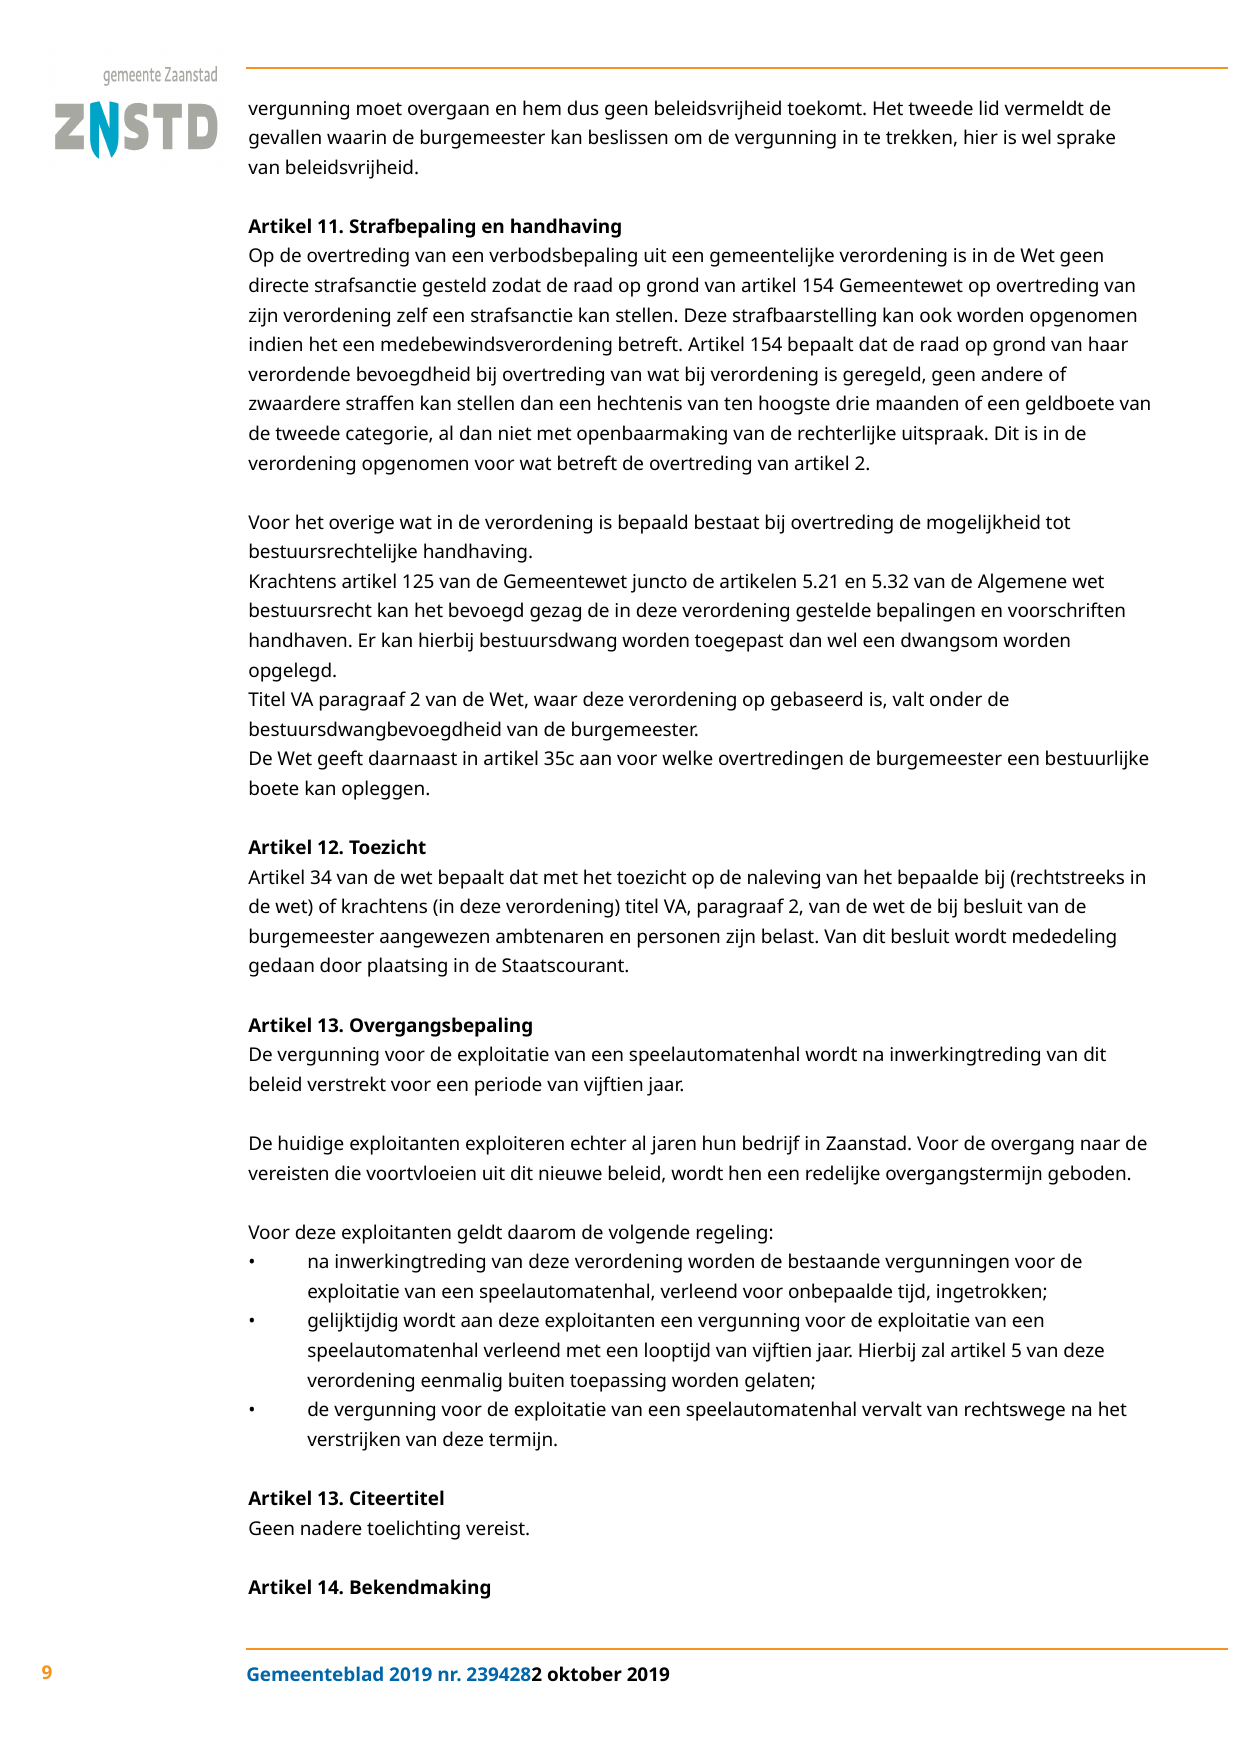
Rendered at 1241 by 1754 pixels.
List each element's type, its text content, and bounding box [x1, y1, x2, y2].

text Artikel 13. Citeertitel [248, 1485, 1152, 1511]
text Geen nadere toelichting vereist. [248, 1515, 1152, 1541]
text Artikel 12. Toezicht [248, 834, 1152, 860]
text De vergunning voor de exploitatie van een speelautomatenhal wordt na inwerkingtreding van dit beleid verstrekt voor een periode van vijftien jaar. [248, 1041, 1152, 1097]
text De Wet geeft daarnaast in artikel 35c aan voor welke overtredingen de burgemeester een bestuurlijke boete kan opleggen. [248, 746, 1152, 801]
text De huidige exploitanten exploiteren echter al jaren hun bedrijf in Zaanstad. Voor de overgang naar de vereisten die voortvloeien uit dit nieuwe beleid, wordt hen een redelijke overgangstermijn geboden. [248, 1130, 1152, 1186]
text Titel VA paragraaf 2 van de Wet, waar deze verordening op gebaseerd is, valt onder de bestuursdwangbevoegdheid van de burgemeester. [248, 686, 1152, 742]
text Artikel 11. Strafbepaling en handhaving [248, 213, 1152, 239]
text Artikel 13. Overgangsbepaling [248, 1012, 1152, 1038]
picture [41, 47, 231, 172]
text Op de overtreding van een verbodsbepaling uit een gemeentelijke verordening is in de Wet geen directe strafsanctie gesteld zodat de raad op grond van artikel 154 Gemeentewet op overtreding van zijn verordening zelf een strafsanctie kan stellen. Deze strafbaarstelling kan ook worden opgenomen indien het een medebewindsverordening betreft. Artikel 154 bepaalt dat de raad op grond van haar verordende bevoegdheid bij overtreding van wat bij verordening is geregeld, geen andere of zwaardere straffen kan stellen dan een hechtenis van ten hoogste drie maanden of een geldboete van de tweede categorie, al dan niet met openbaarmaking van de rechterlijke uitspraak. Dit is in de verordening opgenomen voor wat betreft de overtreding van artikel 2. [248, 243, 1152, 476]
list gelijktijdig wordt aan deze exploitanten een vergunning voor de exploitatie van een speelautomatenhal verleend met een looptijd van vijftien jaar. Hierbij zal artikel 5 van deze verordening eenmalig buiten toepassing worden gelaten; [248, 1308, 1152, 1393]
text Artikel 14. Bekendmaking [248, 1574, 1152, 1600]
text Krachtens artikel 125 van de Gemeentewet juncto de artikelen 5.21 en 5.32 van de Algemene wet bestuursrecht kan het bevoegd gezag de in deze verordening gestelde bepalingen en voorschriften handhaven. Er kan hierbij bestuursdwang worden toegepast dan wel een dwangsom worden opgelegd. [248, 568, 1152, 683]
list na inwerkingtreding van deze verordening worden de bestaande vergunningen voor de exploitatie van een speelautomatenhal, verleend voor onbepaalde tijd, ingetrokken; [248, 1248, 1152, 1304]
list de vergunning voor de exploitatie van een speelautomatenhal vervalt van rechtswege na het verstrijken van deze termijn. [248, 1396, 1152, 1452]
text Artikel 34 van de wet bepaalt dat met het toezicht op de naleving van het bepaalde bij (rechtstreeks in de wet) of krachtens (in deze verordening) titel VA, paragraaf 2, van de wet de bij besluit van de burgemeester aangewezen ambtenaren en personen zijn belast. Van dit besluit wordt mededeling gedaan door plaatsing in de Staatscourant. [248, 864, 1152, 978]
text Voor het overige wat in de verordening is bepaald bestaat bij overtreding de mogelijkheid tot bestuursrechtelijke handhaving. [248, 509, 1152, 564]
text vergunning moet overgaan en hem dus geen beleidsvrijheid toekomt. Het tweede lid vermeldt de gevallen waarin de burgemeester kan beslissen om de vergunning in te trekken, hier is wel sprake van beleidsvrijheid. [248, 95, 1152, 180]
text Voor deze exploitanten geldt daarom de volgende regeling: [248, 1219, 1152, 1245]
